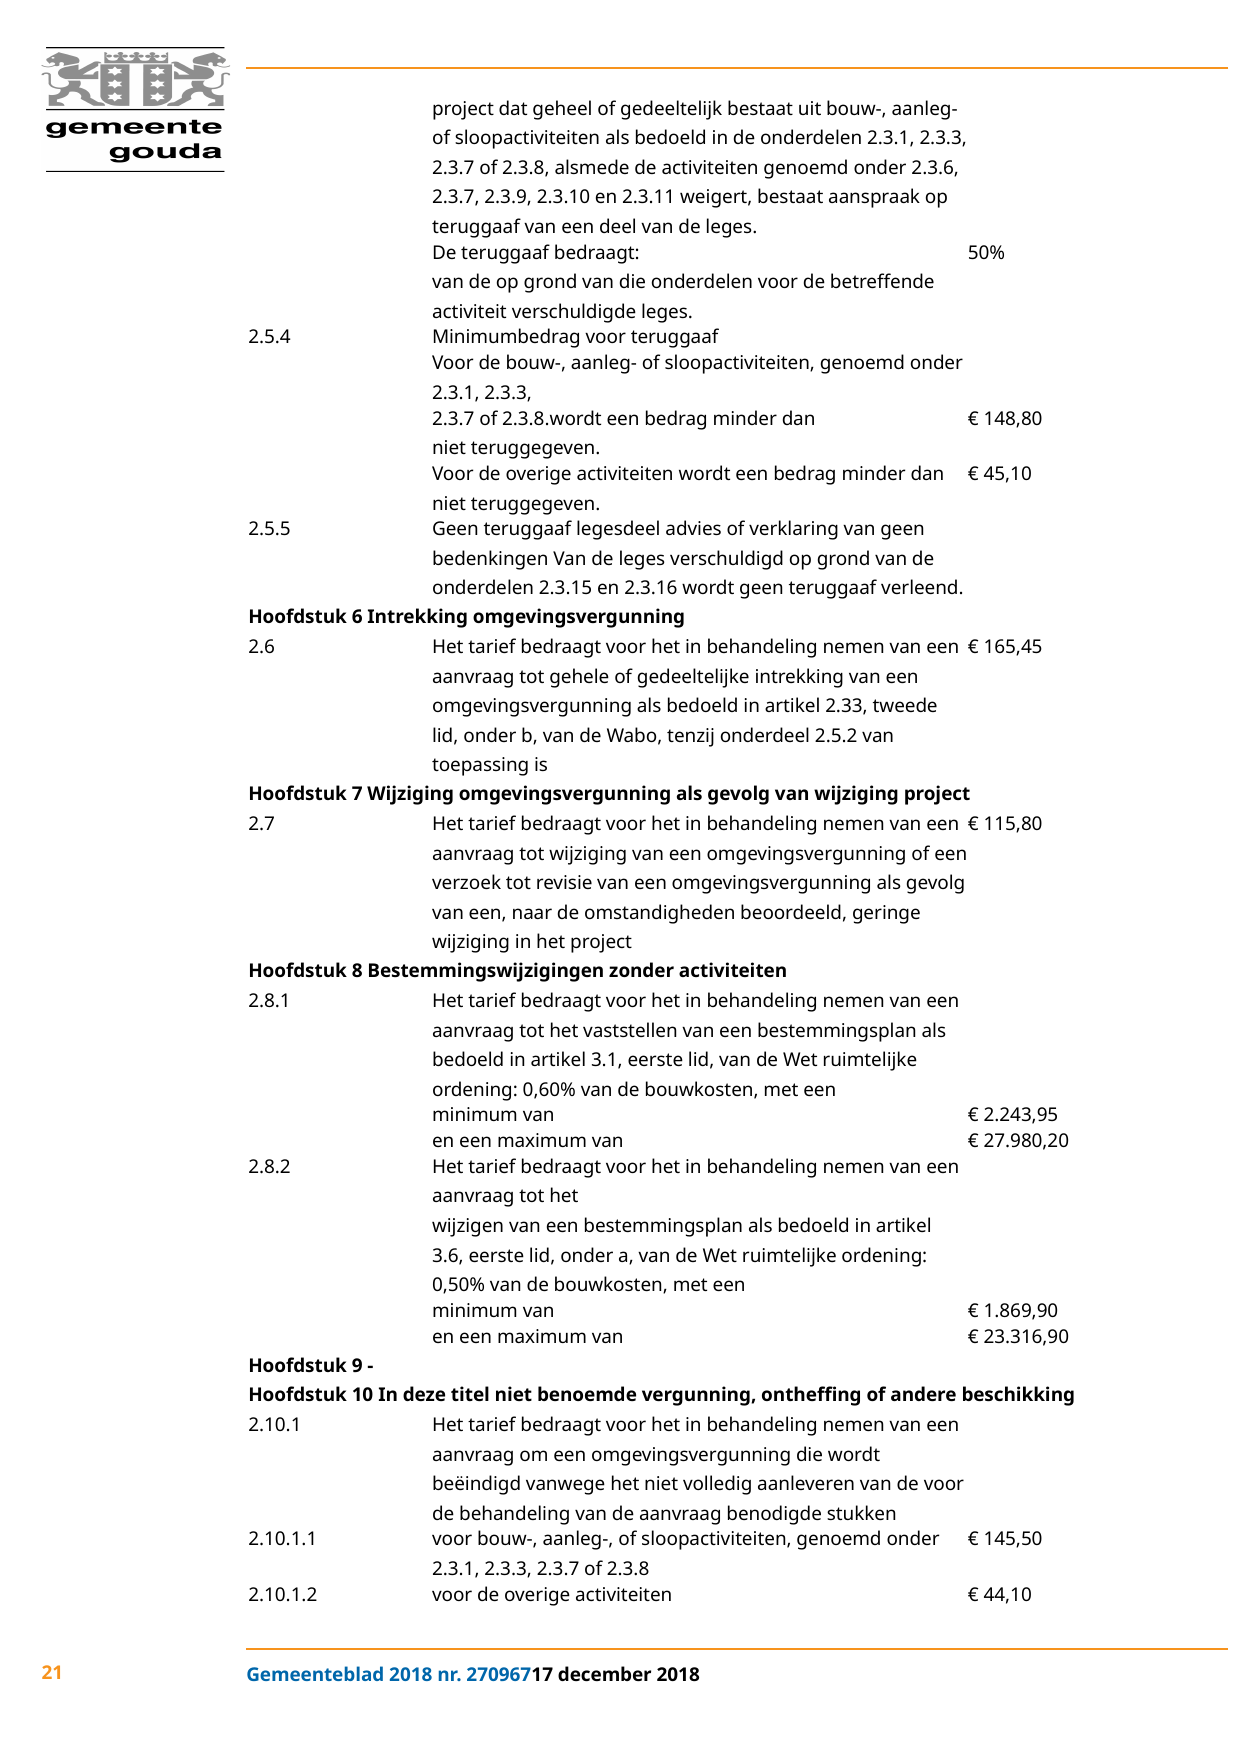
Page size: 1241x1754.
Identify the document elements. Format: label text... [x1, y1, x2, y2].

table_cell [968, 324, 1152, 349]
table_cell minimum van [432, 1297, 968, 1323]
table_cell [248, 350, 432, 405]
table_header € 115,80 [968, 810, 1152, 954]
table_cell 2.8.2 [248, 1153, 432, 1297]
table_cell [248, 95, 432, 239]
table_cell project dat geheel of gedeeltelijk bestaat uit bouw-, aanleg- of sloopactiviteiten als bedoeld in de onderdelen 2.3.1, 2.3.3, 2.3.7 of 2.3.8, alsmede de activiteiten genoemd onder 2.3.6, 2.3.7, 2.3.9, 2.3.10 en 2.3.11 weigert, bestaat aanspraak op teruggaaf van een deel van de leges. [432, 95, 968, 239]
table_cell Voor de overige activiteiten wordt een bedrag minder dan niet teruggegeven. [432, 460, 968, 515]
table_cell € 23.316,90 [968, 1323, 1152, 1349]
picture [41, 47, 231, 172]
table_cell 2.10.1.2 [248, 1581, 432, 1607]
table_cell voor bouw-, aanleg-, of sloopactiviteiten, genoemd onder 2.3.1, 2.3.3, 2.3.7 of 2.3.8 [432, 1526, 968, 1581]
table_cell Geen teruggaaf legesdeel advies of verklaring van geen bedenkingen Van de leges verschuldigd op grond van de onderdelen 2.3.15 en 2.3.16 wordt geen teruggaaf verleend. [432, 515, 968, 600]
text Hoofdstuk 8 Bestemmingswijzigingen zonder activiteiten [248, 957, 1152, 983]
table_cell Minimumbedrag voor teruggaaf [432, 324, 968, 349]
table_cell 2.3.7 of 2.3.8.wordt een bedrag minder dan niet teruggegeven. [432, 405, 968, 460]
table_header Het tarief bedraagt voor het in behandeling nemen van een aanvraag om een omgevingsvergunning die wordt beëindigd vanwege het niet volledig aanleveren van de voor de behandeling van de aanvraag benodigde stukken [432, 1411, 968, 1526]
table_cell [248, 239, 432, 324]
table_header Het tarief bedraagt voor het in behandeling nemen van een aanvraag tot gehele of gedeeltelijke intrekking van een omgevingsvergunning als bedoeld in artikel 2.33, tweede lid, onder b, van de Wabo, tenzij onderdeel 2.5.2 van toepassing is [432, 633, 968, 777]
text Hoofdstuk 7 Wijziging omgevingsvergunning als gevolg van wijziging project [248, 781, 1152, 806]
table_cell en een maximum van [432, 1128, 968, 1153]
table_cell minimum van [432, 1102, 968, 1127]
table_cell € 145,50 [968, 1526, 1152, 1581]
table_header Het tarief bedraagt voor het in behandeling nemen van een aanvraag tot wijziging van een omgevingsvergunning of een verzoek tot revisie van een omgevingsvergunning als gevolg van een, naar de omstandigheden beoordeeld, geringe wijziging in het project [432, 810, 968, 954]
table_cell 2.10.1.1 [248, 1526, 432, 1581]
table_header € 165,45 [968, 633, 1152, 777]
table_cell € 44,10 [968, 1581, 1152, 1607]
table_cell [248, 1297, 432, 1323]
table_header 2.8.1 [248, 987, 432, 1102]
table_cell [968, 350, 1152, 405]
table_header Het tarief bedraagt voor het in behandeling nemen van een aanvraag tot het vaststellen van een bestemmingsplan als bedoeld in artikel 3.1, eerste lid, van de Wet ruimtelijke ordening: 0,60% van de bouwkosten, met een [432, 987, 968, 1102]
table_cell 2.5.4 [248, 324, 432, 349]
table_header 2.10.1 [248, 1411, 432, 1526]
table_cell voor de overige activiteiten [432, 1581, 968, 1607]
table_cell [968, 95, 1152, 239]
table_cell De teruggaaf bedraagt: van de op grond van die onderdelen voor de betreffende activiteit verschuldigde leges. [432, 239, 968, 324]
table_cell Voor de bouw-, aanleg- of sloopactiviteiten, genoemd onder 2.3.1, 2.3.3, [432, 350, 968, 405]
table_cell [248, 1323, 432, 1349]
table_cell € 2.243,95 [968, 1102, 1152, 1127]
text Hoofdstuk 6 Intrekking omgevingsvergunning [248, 603, 1152, 629]
table_cell [248, 460, 432, 515]
table_cell 50% [968, 239, 1152, 324]
table_cell € 148,80 [968, 405, 1152, 460]
table_cell € 1.869,90 [968, 1297, 1152, 1323]
table_cell Het tarief bedraagt voor het in behandeling nemen van een aanvraag tot het wijzigen van een bestemmingsplan als bedoeld in artikel 3.6, eerste lid, onder a, van de Wet ruimtelijke ordening: 0,50% van de bouwkosten, met een [432, 1153, 968, 1297]
table_header 2.7 [248, 810, 432, 954]
table_cell [968, 1153, 1152, 1297]
text Hoofdstuk 9 - [248, 1352, 1152, 1378]
table_cell € 27.980,20 [968, 1128, 1152, 1153]
table_header [968, 987, 1152, 1102]
text Hoofdstuk 10 In deze titel niet benoemde vergunning, ontheffing of andere beschikking [248, 1381, 1152, 1407]
table_header [968, 1411, 1152, 1526]
table_cell [248, 1102, 432, 1127]
table_cell [248, 405, 432, 460]
table_cell [248, 1128, 432, 1153]
table_cell 2.5.5 [248, 515, 432, 600]
table_cell € 45,10 [968, 460, 1152, 515]
table_header 2.6 [248, 633, 432, 777]
table_cell en een maximum van [432, 1323, 968, 1349]
table_cell [968, 515, 1152, 600]
